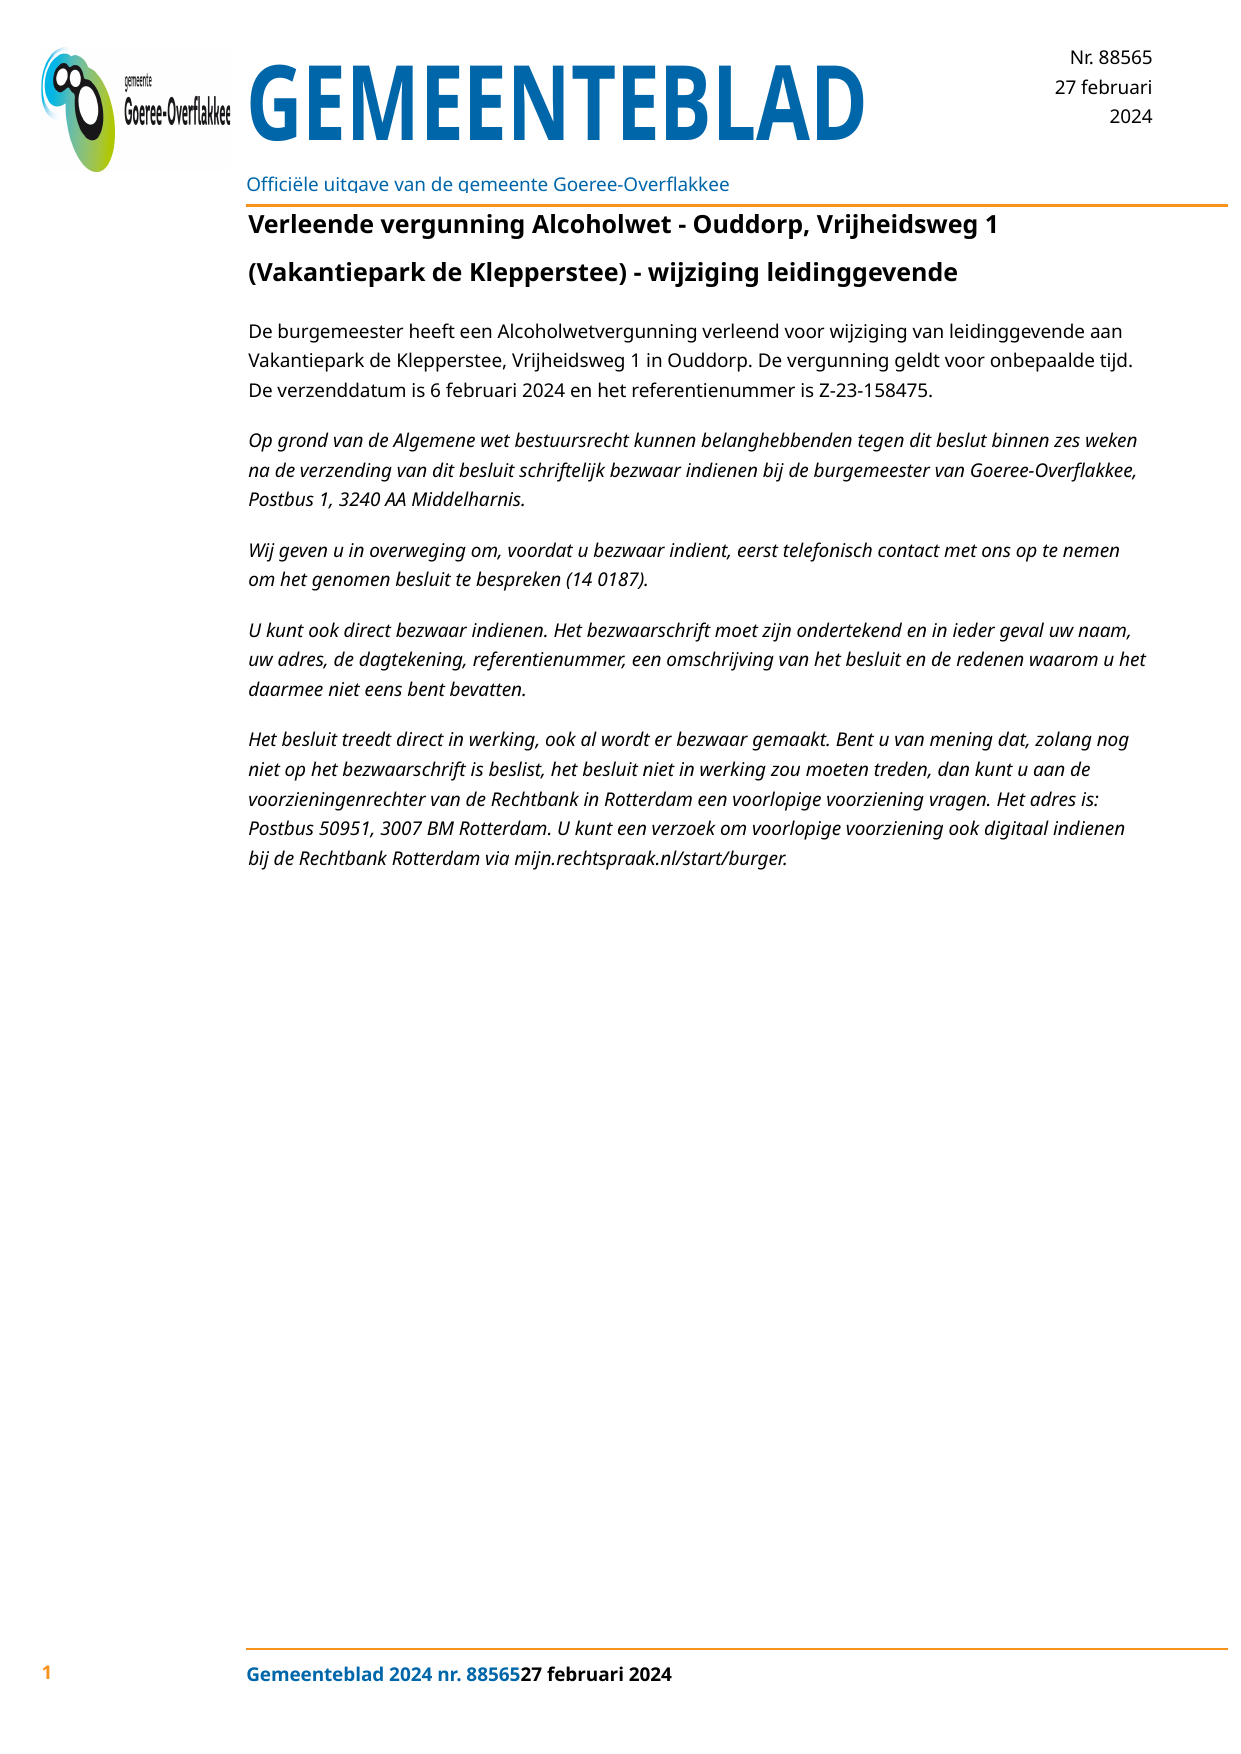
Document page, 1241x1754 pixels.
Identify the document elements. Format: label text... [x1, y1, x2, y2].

text Op grond van de Algemene wet bestuursrecht kunnen belanghebbenden tegen dit beslut binnen zes weken na de verzending van dit besluit schriftelijk bezwaar indienen bij de burgemeester van Goeree-Overflakkee, Postbus 1, 3240 AA Middelharnis. [248, 427, 1152, 512]
text Wij geven u in overweging om, voordat u bezwaar indient, eerst telefonisch contact met ons op te nemen om het genomen besluit te bespreken (14 0187). [248, 537, 1152, 592]
text U kunt ook direct bezwaar indienen. Het bezwaarschrift moet zijn ondertekend en in ieder geval uw naam, uw adres, de dagtekening, referentienummer, een omschrijving van het besluit en de redenen waarom u het daarmee niet eens bent bevatten. [248, 617, 1152, 702]
picture [41, 47, 231, 172]
text Verleende vergunning Alcoholwet - Ouddorp, Vrijheidsweg 1 (Vakantiepark de Klepperstee) - wijziging leidinggevende [248, 207, 1152, 288]
text Het besluit treedt direct in werking, ook al wordt er bezwaar gemaakt. Bent u van mening dat, zolang nog niet op het bezwaarschrift is beslist, het besluit niet in werking zou moeten treden, dan kunt u aan de voorzieningenrechter van de Rechtbank in Rotterdam een voorlopige voorziening vragen. Het adres is: Postbus 50951, 3007 BM Rotterdam. U kunt een verzoek om voorlopige voorziening ook digitaal indienen bij de Rechtbank Rotterdam via mijn.rechtspraak.nl/start/burger. [248, 727, 1152, 871]
text De burgemeester heeft een Alcoholwetvergunning verleend voor wijziging van leidinggevende aan Vakantiepark de Klepperstee, Vrijheidsweg 1 in Ouddorp. De vergunning geldt voor onbepaalde tijd. De verzenddatum is 6 februari 2024 en het referentienummer is Z-23-158475. [248, 318, 1152, 403]
